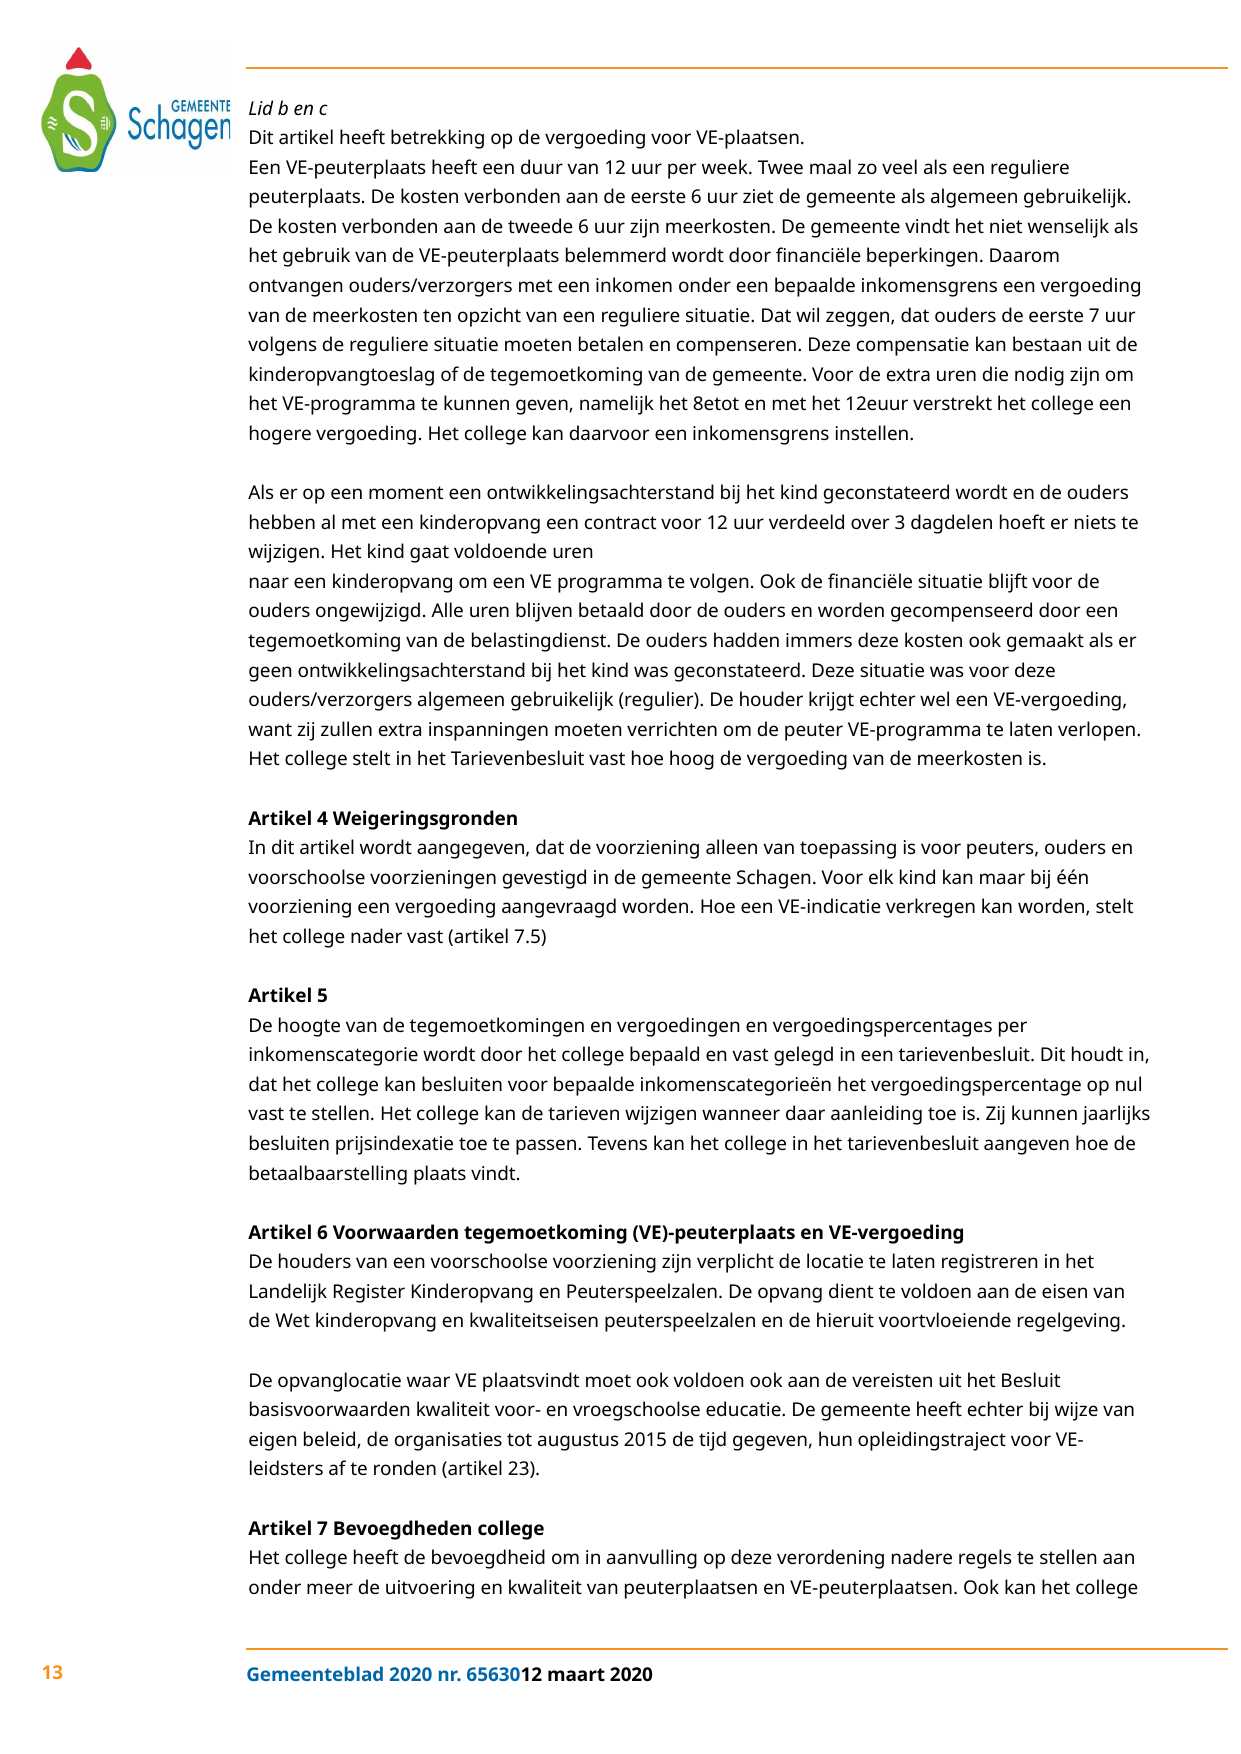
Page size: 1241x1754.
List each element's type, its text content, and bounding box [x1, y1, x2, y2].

text Artikel 6 Voorwaarden tegemoetkoming (VE)-peuterplaats en VE-vergoeding [248, 1219, 1152, 1245]
text De hoogte van de tegemoetkomingen en vergoedingen en vergoedingspercentages per inkomenscategorie wordt door het college bepaald en vast gelegd in een tarievenbesluit. Dit houdt in, dat het college kan besluiten voor bepaalde inkomenscategorieën het vergoedingspercentage op nul vast te stellen. Het college kan de tarieven wijzigen wanneer daar aanleiding toe is. Zij kunnen jaarlijks besluiten prijsindexatie toe te passen. Tevens kan het college in het tarievenbesluit aangeven hoe de betaalbaarstelling plaats vindt. [248, 1012, 1152, 1186]
text Artikel 4 Weigeringsgronden [248, 805, 1152, 831]
text Het college heeft de bevoegdheid om in aanvulling op deze verordening nadere regels te stellen aan onder meer de uitvoering en kwaliteit van peuterplaatsen en VE-peuterplaatsen. Ook kan het college [248, 1544, 1152, 1600]
text De houders van een voorschoolse voorziening zijn verplicht de locatie te laten registreren in het Landelijk Register Kinderopvang en Peuterspeelzalen. De opvang dient te voldoen aan de eisen van de Wet kinderopvang en kwaliteitseisen peuterspeelzalen en de hieruit voortvloeiende regelgeving. [248, 1248, 1152, 1333]
text De opvanglocatie waar VE plaatsvindt moet ook voldoen ook aan de vereisten uit het Besluit basisvoorwaarden kwaliteit voor- en vroegschoolse educatie. De gemeente heeft echter bij wijze van eigen beleid, de organisaties tot augustus 2015 de tijd gegeven, hun opleidingstraject voor VE-leidsters af te ronden (artikel 23). [248, 1367, 1152, 1481]
picture [41, 47, 231, 172]
text naar een kinderopvang om een VE programma te volgen. Ook de financiële situatie blijft voor de ouders ongewijzigd. Alle uren blijven betaald door de ouders en worden gecompenseerd door een tegemoetkoming van de belastingdienst. De ouders hadden immers deze kosten ook gemaakt als er geen ontwikkelingsachterstand bij het kind was geconstateerd. Deze situatie was voor deze ouders/verzorgers algemeen gebruikelijk (regulier). De houder krijgt echter wel een VE-vergoeding, want zij zullen extra inspanningen moeten verrichten om de peuter VE-programma te laten verlopen. [248, 568, 1152, 742]
text Artikel 5 [248, 982, 1152, 1008]
text Een VE-peuterplaats heeft een duur van 12 uur per week. Twee maal zo veel als een reguliere peuterplaats. De kosten verbonden aan de eerste 6 uur ziet de gemeente als algemeen gebruikelijk. De kosten verbonden aan de tweede 6 uur zijn meerkosten. De gemeente vindt het niet wenselijk als het gebruik van de VE-peuterplaats belemmerd wordt door financiële beperkingen. Daarom ontvangen ouders/verzorgers met een inkomen onder een bepaalde inkomensgrens een vergoeding van de meerkosten ten opzicht van een reguliere situatie. Dat wil zeggen, dat ouders de eerste 7 uur volgens de reguliere situatie moeten betalen en compenseren. Deze compensatie kan bestaan uit de kinderopvangtoeslag of de tegemoetkoming van de gemeente. Voor de extra uren die nodig zijn om het VE-programma te kunnen geven, namelijk het 8etot en met het 12euur verstrekt het college een hogere vergoeding. Het college kan daarvoor een inkomensgrens instellen. [248, 154, 1152, 446]
text Lid b en c [248, 95, 1152, 121]
text In dit artikel wordt aangegeven, dat de voorziening alleen van toepassing is voor peuters, ouders en voorschoolse voorzieningen gevestigd in de gemeente Schagen. Voor elk kind kan maar bij één voorziening een vergoeding aangevraagd worden. Hoe een VE-indicatie verkregen kan worden, stelt het college nader vast (artikel 7.5) [248, 834, 1152, 949]
text Dit artikel heeft betrekking op de vergoeding voor VE-plaatsen. [248, 124, 1152, 150]
text Als er op een moment een ontwikkelingsachterstand bij het kind geconstateerd wordt en de ouders hebben al met een kinderopvang een contract voor 12 uur verdeeld over 3 dagdelen hoeft er niets te wijzigen. Het kind gaat voldoende uren [248, 479, 1152, 564]
text Het college stelt in het Tarievenbesluit vast hoe hoog de vergoeding van de meerkosten is. [248, 746, 1152, 771]
text Artikel 7 Bevoegdheden college [248, 1515, 1152, 1541]
